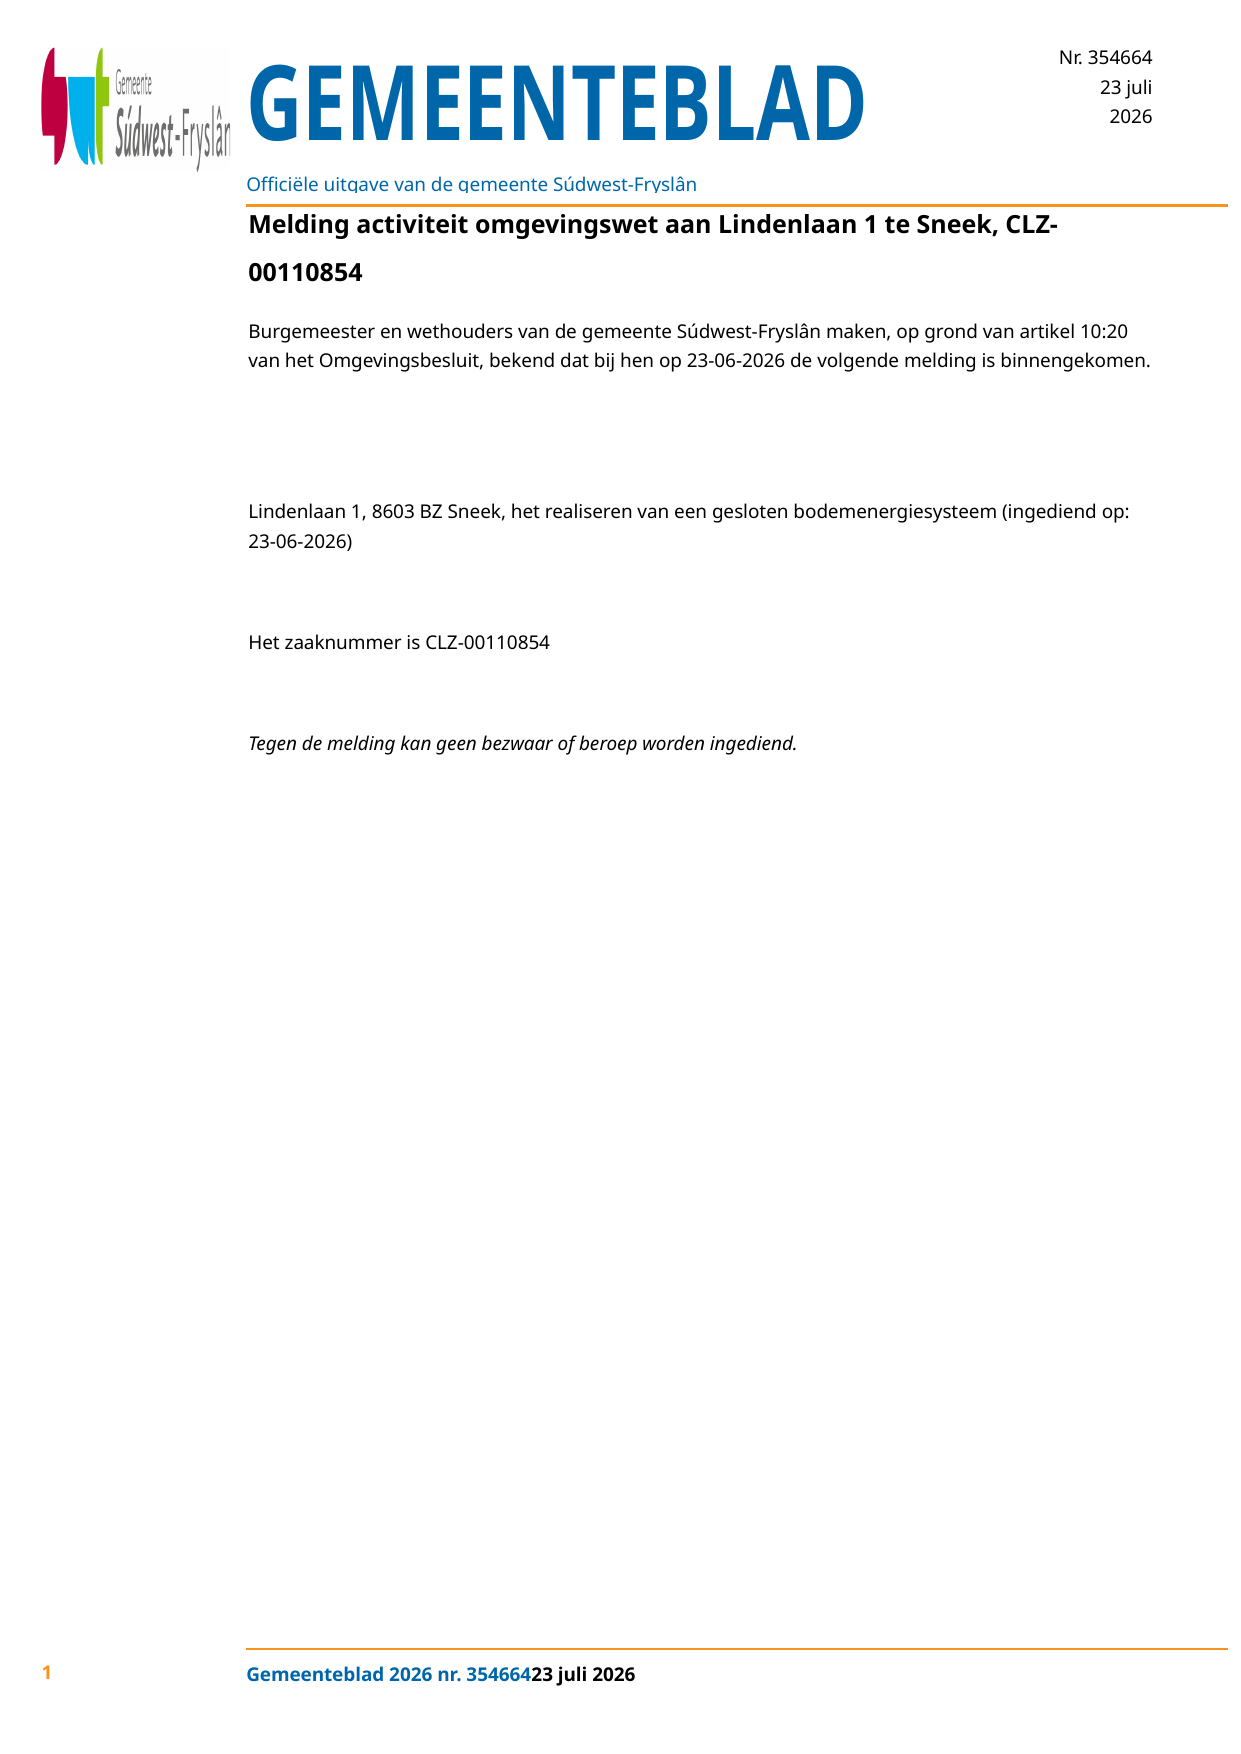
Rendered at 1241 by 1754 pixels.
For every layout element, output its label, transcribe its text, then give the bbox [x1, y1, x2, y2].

picture [41, 47, 231, 172]
text Het zaaknummer is CLZ-00110854 [248, 629, 1152, 655]
text Lindenlaan 1, 8603 BZ Sneek, het realiseren van een gesloten bodemenergiesysteem (ingediend op: 23-06-2026) [248, 499, 1152, 554]
text Melding activiteit omgevingswet aan Lindenlaan 1 te Sneek, CLZ-00110854 [248, 207, 1152, 288]
text Tegen de melding kan geen bezwaar of beroep worden ingediend. [248, 730, 1152, 756]
text Burgemeester en wethouders van de gemeente Súdwest-Fryslân maken, op grond van artikel 10:20 van het Omgevingsbesluit, bekend dat bij hen op 23-06-2026 de volgende melding is binnengekomen. [248, 318, 1152, 373]
